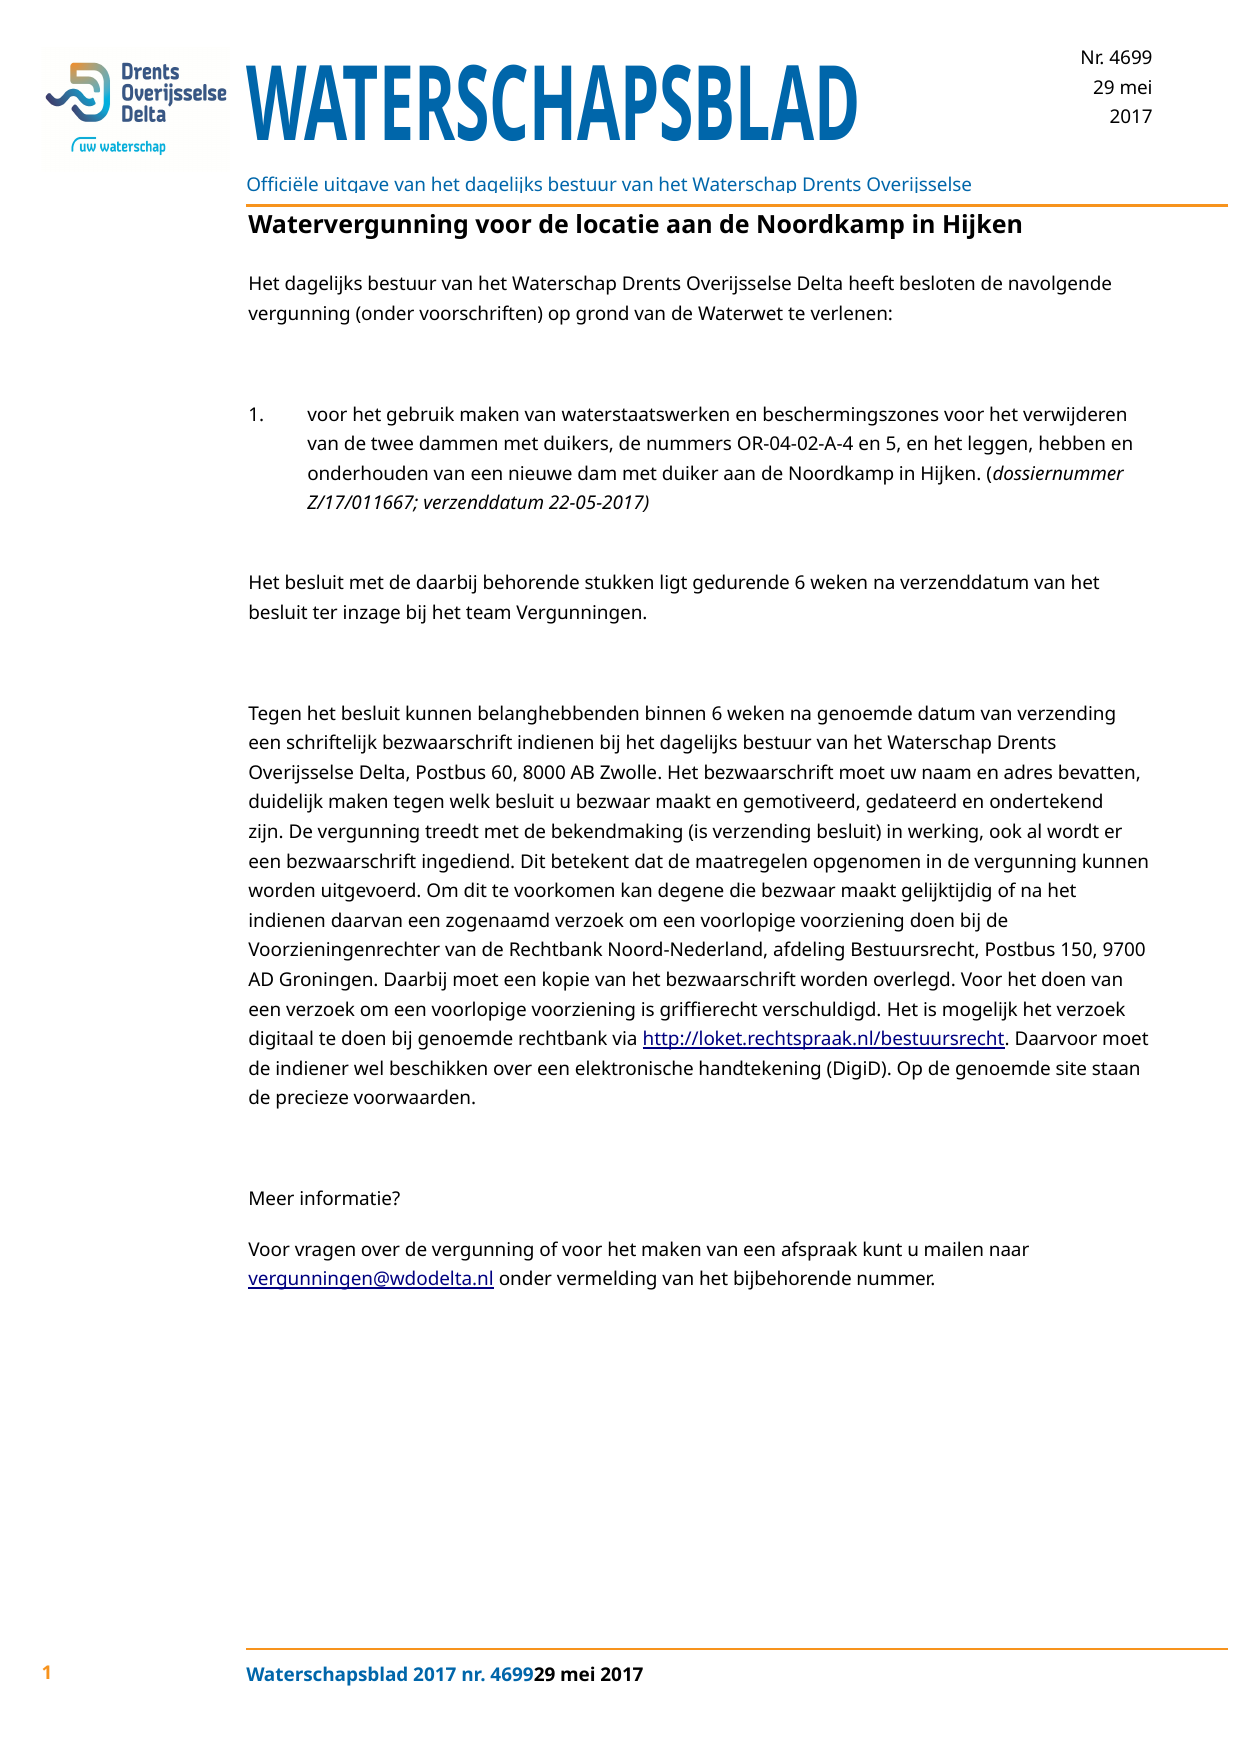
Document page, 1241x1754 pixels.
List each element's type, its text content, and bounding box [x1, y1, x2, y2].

text Voor vragen over de vergunning of voor het maken van een afspraak kunt u mailen naar vergunningen@wdodelta.nl onder vermelding van het bijbehorende nummer. [248, 1236, 1152, 1291]
list voor het gebruik maken van waterstaatswerken en beschermingszones voor het verwijderen van de twee dammen met duikers, de nummers OR-04-02-A-4 en 5, en het leggen, hebben en onderhouden van een nieuwe dam met duiker aan de Noordkamp in Hijken. (dossiernummer Z/17/011667; verzenddatum 22-05-2017) [248, 401, 1152, 515]
text Tegen het besluit kunnen belanghebbenden binnen 6 weken na genoemde datum van verzending een schriftelijk bezwaarschrift indienen bij het dagelijks bestuur van het Waterschap Drents Overijsselse Delta, Postbus 60, 8000 AB Zwolle. Het bezwaarschrift moet uw naam en adres bevatten, duidelijk maken tegen welk besluit u bezwaar maakt en gemotiveerd, gedateerd en ondertekend zijn. De vergunning treedt met de bekendmaking (is verzending besluit) in werking, ook al wordt er een bezwaarschrift ingediend. Dit betekent dat de maatregelen opgenomen in de vergunning kunnen worden uitgevoerd. Om dit te voorkomen kan degene die bezwaar maakt gelijktijdig of na het indienen daarvan een zogenaamd verzoek om een voorlopige voorziening doen bij de Voorzieningenrechter van de Rechtbank Noord-Nederland, afdeling Bestuursrecht, Postbus 150, 9700 AD Groningen. Daarbij moet een kopie van het bezwaarschrift worden overlegd. Voor het doen van een verzoek om een voorlopige voorziening is griffierecht verschuldigd. Het is mogelijk het verzoek digitaal te doen bij genoemde rechtbank via http://loket.rechtspraak.nl/bestuursrecht. Daarvoor moet de indiener wel beschikken over een elektronische handtekening (DigiD). Op de genoemde site staan de precieze voorwaarden. [248, 700, 1152, 1110]
text Het dagelijks bestuur van het Waterschap Drents Overijsselse Delta heeft besloten de navolgende vergunning (onder voorschriften) op grond van de Waterwet te verlenen: [248, 270, 1152, 326]
text Het besluit met de daarbij behorende stukken ligt gedurende 6 weken na verzenddatum van het besluit ter inzage bij het team Vergunningen. [248, 569, 1152, 625]
picture [41, 47, 231, 172]
text Meer informatie? [248, 1185, 1152, 1211]
text Watervergunning voor de locatie aan de Noordkamp in Hijken [248, 207, 1152, 241]
